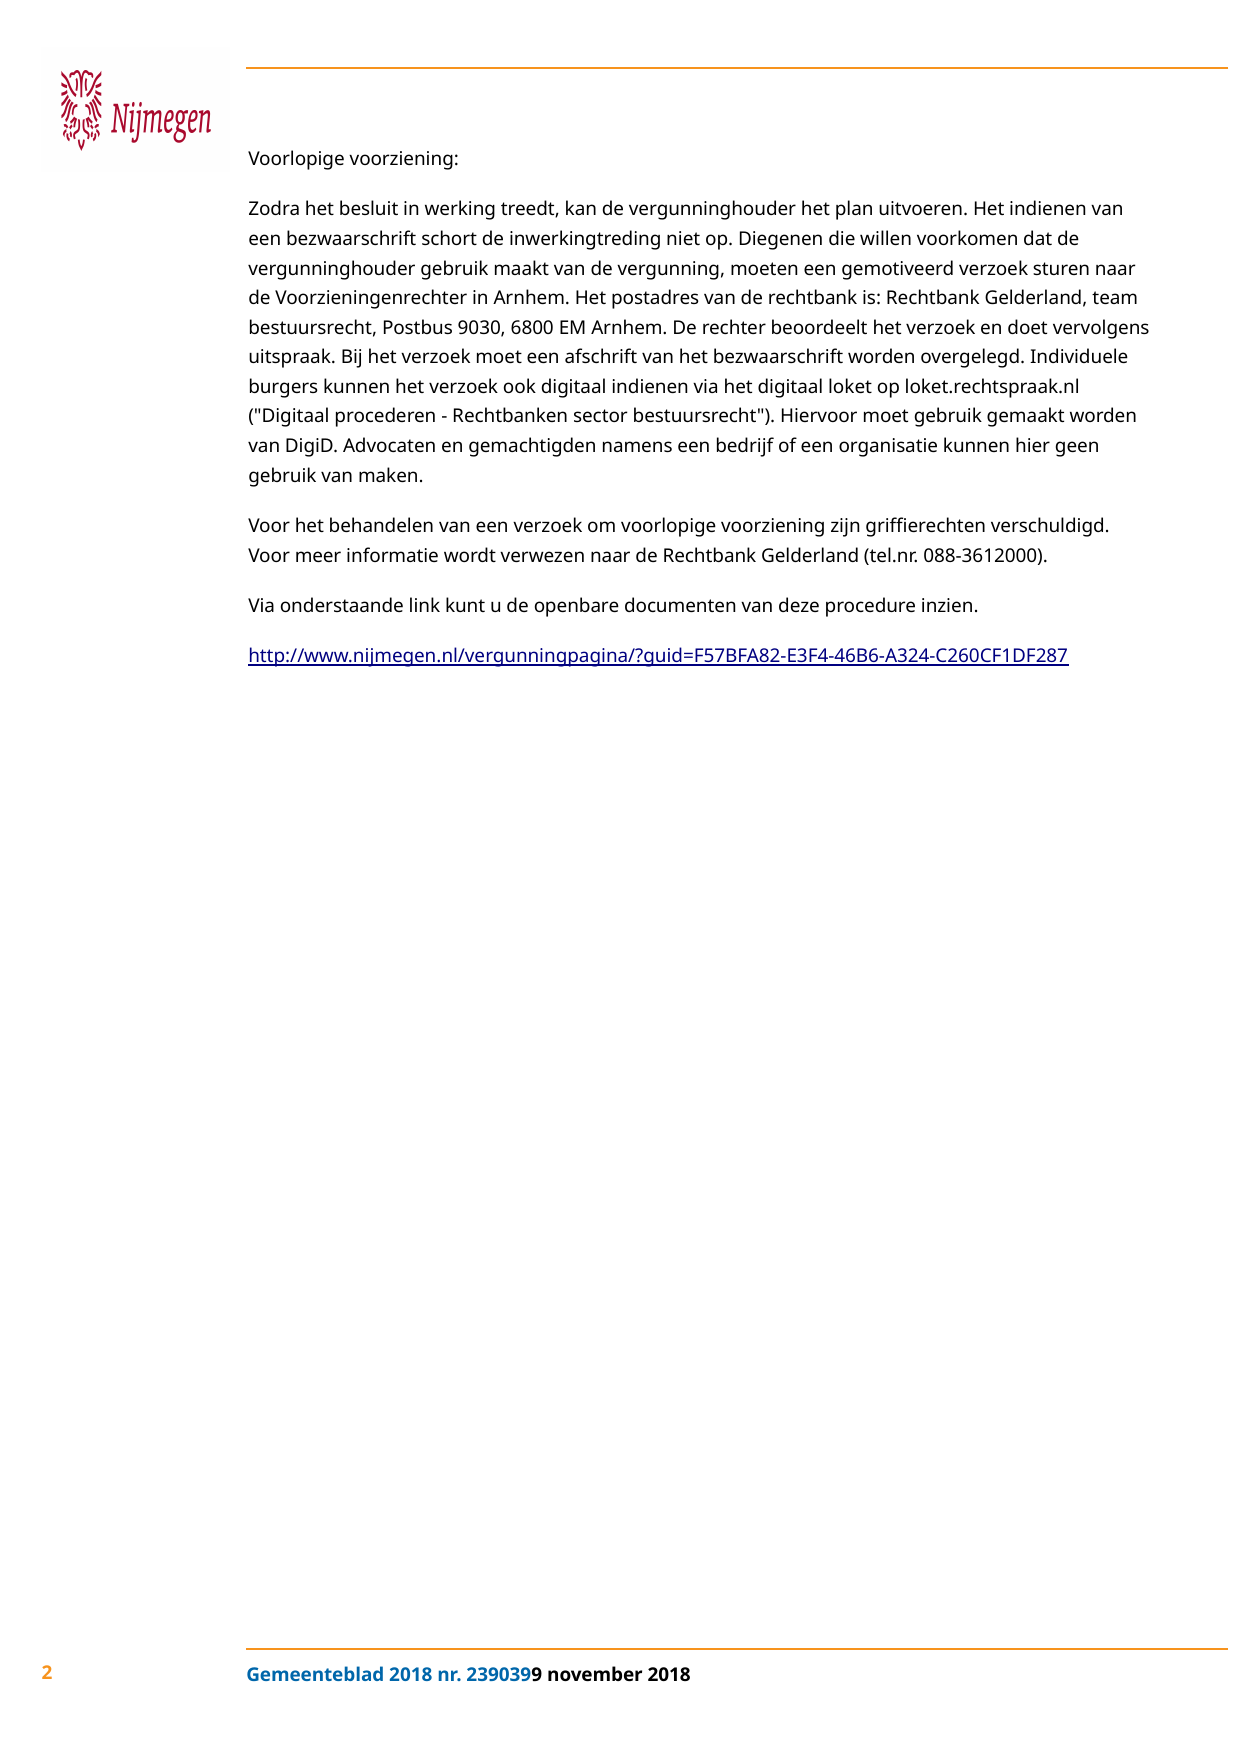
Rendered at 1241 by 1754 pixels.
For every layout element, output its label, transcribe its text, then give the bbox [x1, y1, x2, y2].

text Zodra het besluit in werking treedt, kan de vergunninghouder het plan uitvoeren. Het indienen van een bezwaarschrift schort de inwerkingtreding niet op. Diegenen die willen voorkomen dat de vergunninghouder gebruik maakt van de vergunning, moeten een gemotiveerd verzoek sturen naar de Voorzieningenrechter in Arnhem. Het postadres van de rechtbank is: Rechtbank Gelderland, team bestuursrecht, Postbus 9030, 6800 EM Arnhem. De rechter beoordeelt het verzoek en doet vervolgens uitspraak. Bij het verzoek moet een afschrift van het bezwaarschrift worden overgelegd. Individuele burgers kunnen het verzoek ook digitaal indienen via het digitaal loket op loket.rechtspraak.nl ("Digitaal procederen - Rechtbanken sector bestuursrecht"). Hiervoor moet gebruik gemaakt worden van DigiD. Advocaten en gemachtigden namens een bedrijf of een organisatie kunnen hier geen gebruik van maken. [248, 196, 1152, 488]
text Voor het behandelen van een verzoek om voorlopige voorziening zijn griffierechten verschuldigd. Voor meer informatie wordt verwezen naar de Rechtbank Gelderland (tel.nr. 088-3612000). [248, 512, 1152, 568]
text Via onderstaande link kunt u de openbare documenten van deze procedure inzien. [248, 592, 1152, 618]
text http://www.nijmegen.nl/vergunningpagina/?guid=F57BFA82-E3F4-46B6-A324-C260CF1DF287 [248, 643, 1152, 668]
picture [41, 47, 231, 172]
text Voorlopige voorziening: [248, 145, 1152, 171]
